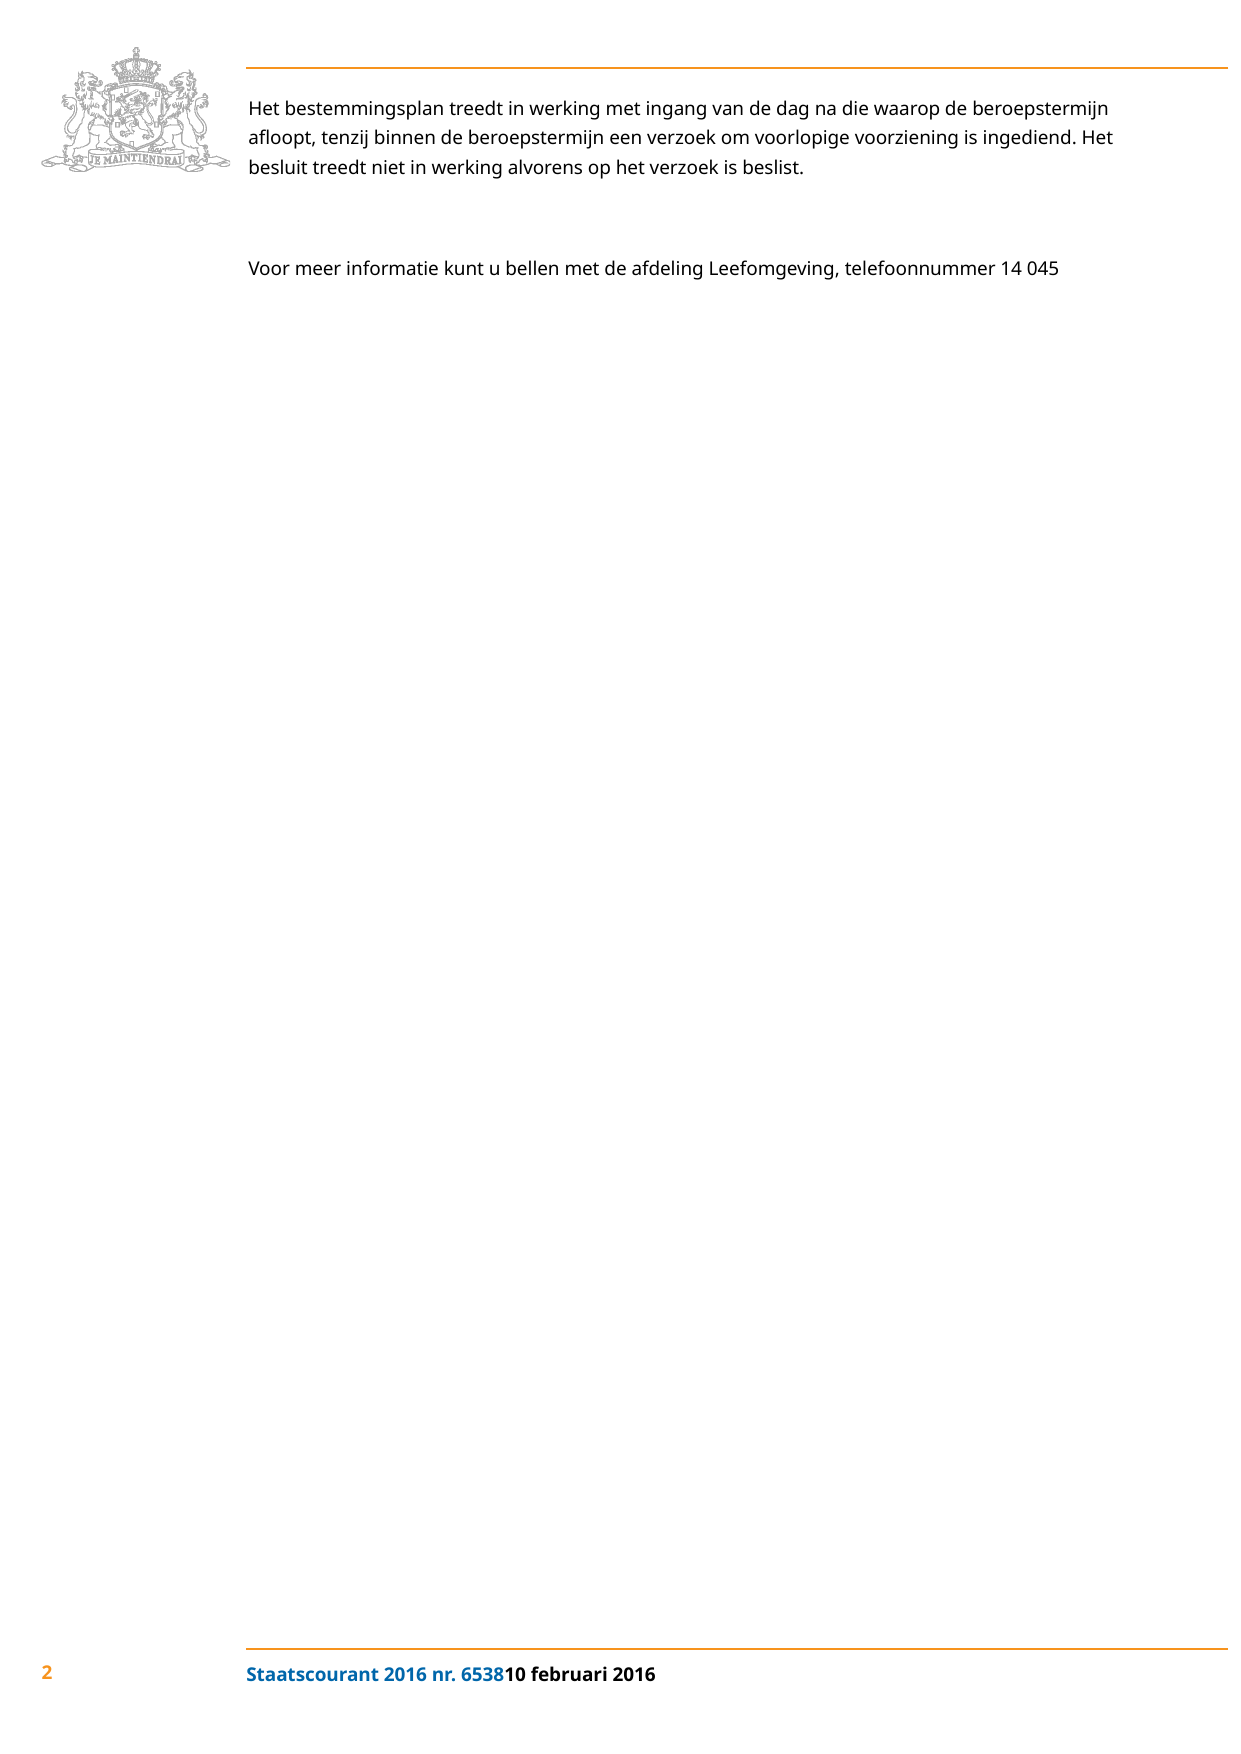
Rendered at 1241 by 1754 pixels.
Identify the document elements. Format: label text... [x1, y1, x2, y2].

text Voor meer informatie kunt u bellen met de afdeling Leefomgeving, telefoonnummer 14 045 [248, 255, 1152, 281]
text Het bestemmingsplan treedt in werking met ingang van de dag na die waarop de beroepstermijn afloopt, tenzij binnen de beroepstermijn een verzoek om voorlopige voorziening is ingediend. Het besluit treedt niet in werking alvorens op het verzoek is beslist. [248, 95, 1152, 180]
picture [41, 47, 231, 172]
